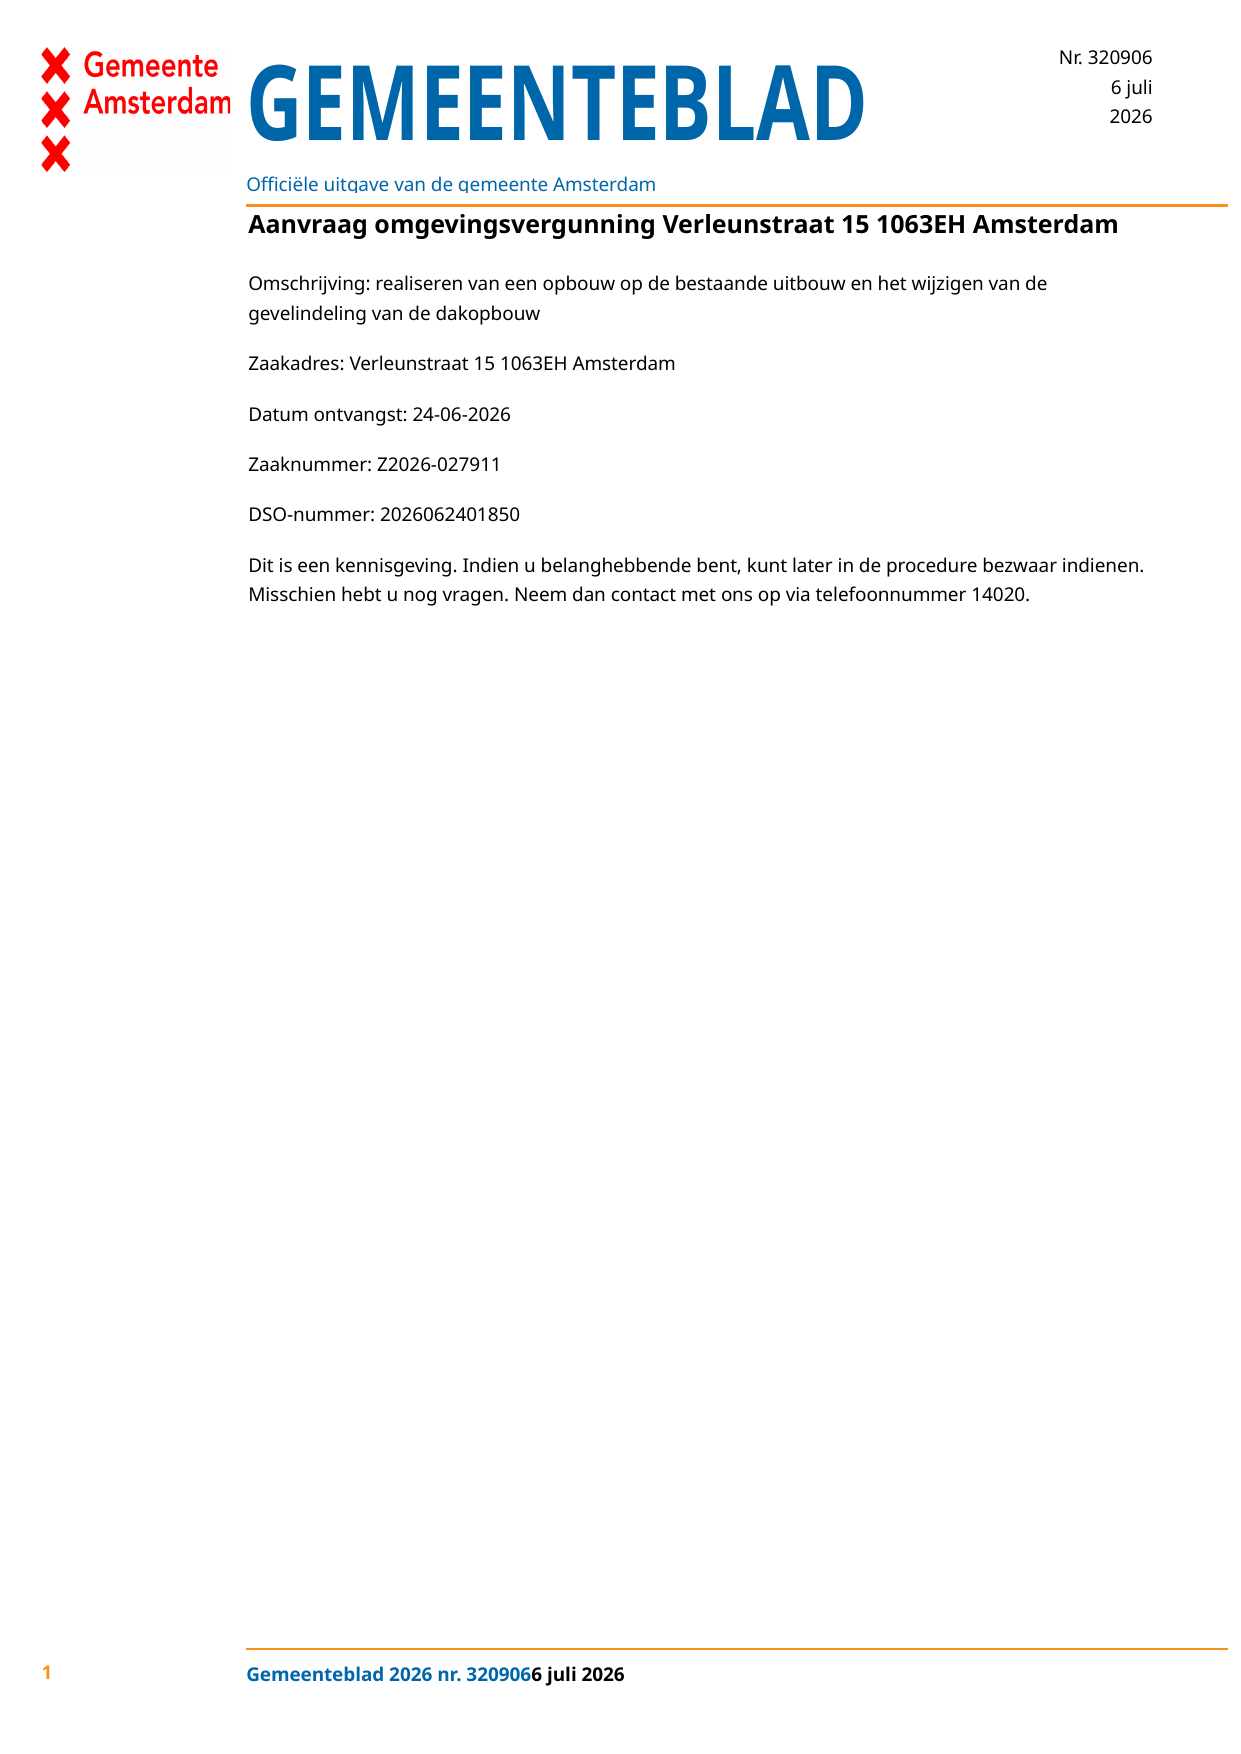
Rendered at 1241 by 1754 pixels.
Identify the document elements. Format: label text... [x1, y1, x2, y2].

text Zaakadres: Verleunstraat 15 1063EH Amsterdam [248, 350, 1152, 376]
text Omschrijving: realiseren van een opbouw op de bestaande uitbouw en het wijzigen van de gevelindeling van de dakopbouw [248, 270, 1152, 326]
text DSO-nummer: 2026062401850 [248, 502, 1152, 527]
picture [41, 47, 231, 172]
text Datum ontvangst: 24-06-2026 [248, 401, 1152, 426]
text Zaaknummer: Z2026-027911 [248, 451, 1152, 477]
text Dit is een kennisgeving. Indien u belanghebbende bent, kunt later in de procedure bezwaar indienen. Misschien hebt u nog vragen. Neem dan contact met ons op via telefoonnummer 14020. [248, 552, 1152, 607]
text Aanvraag omgevingsvergunning Verleunstraat 15 1063EH Amsterdam [248, 207, 1152, 241]
